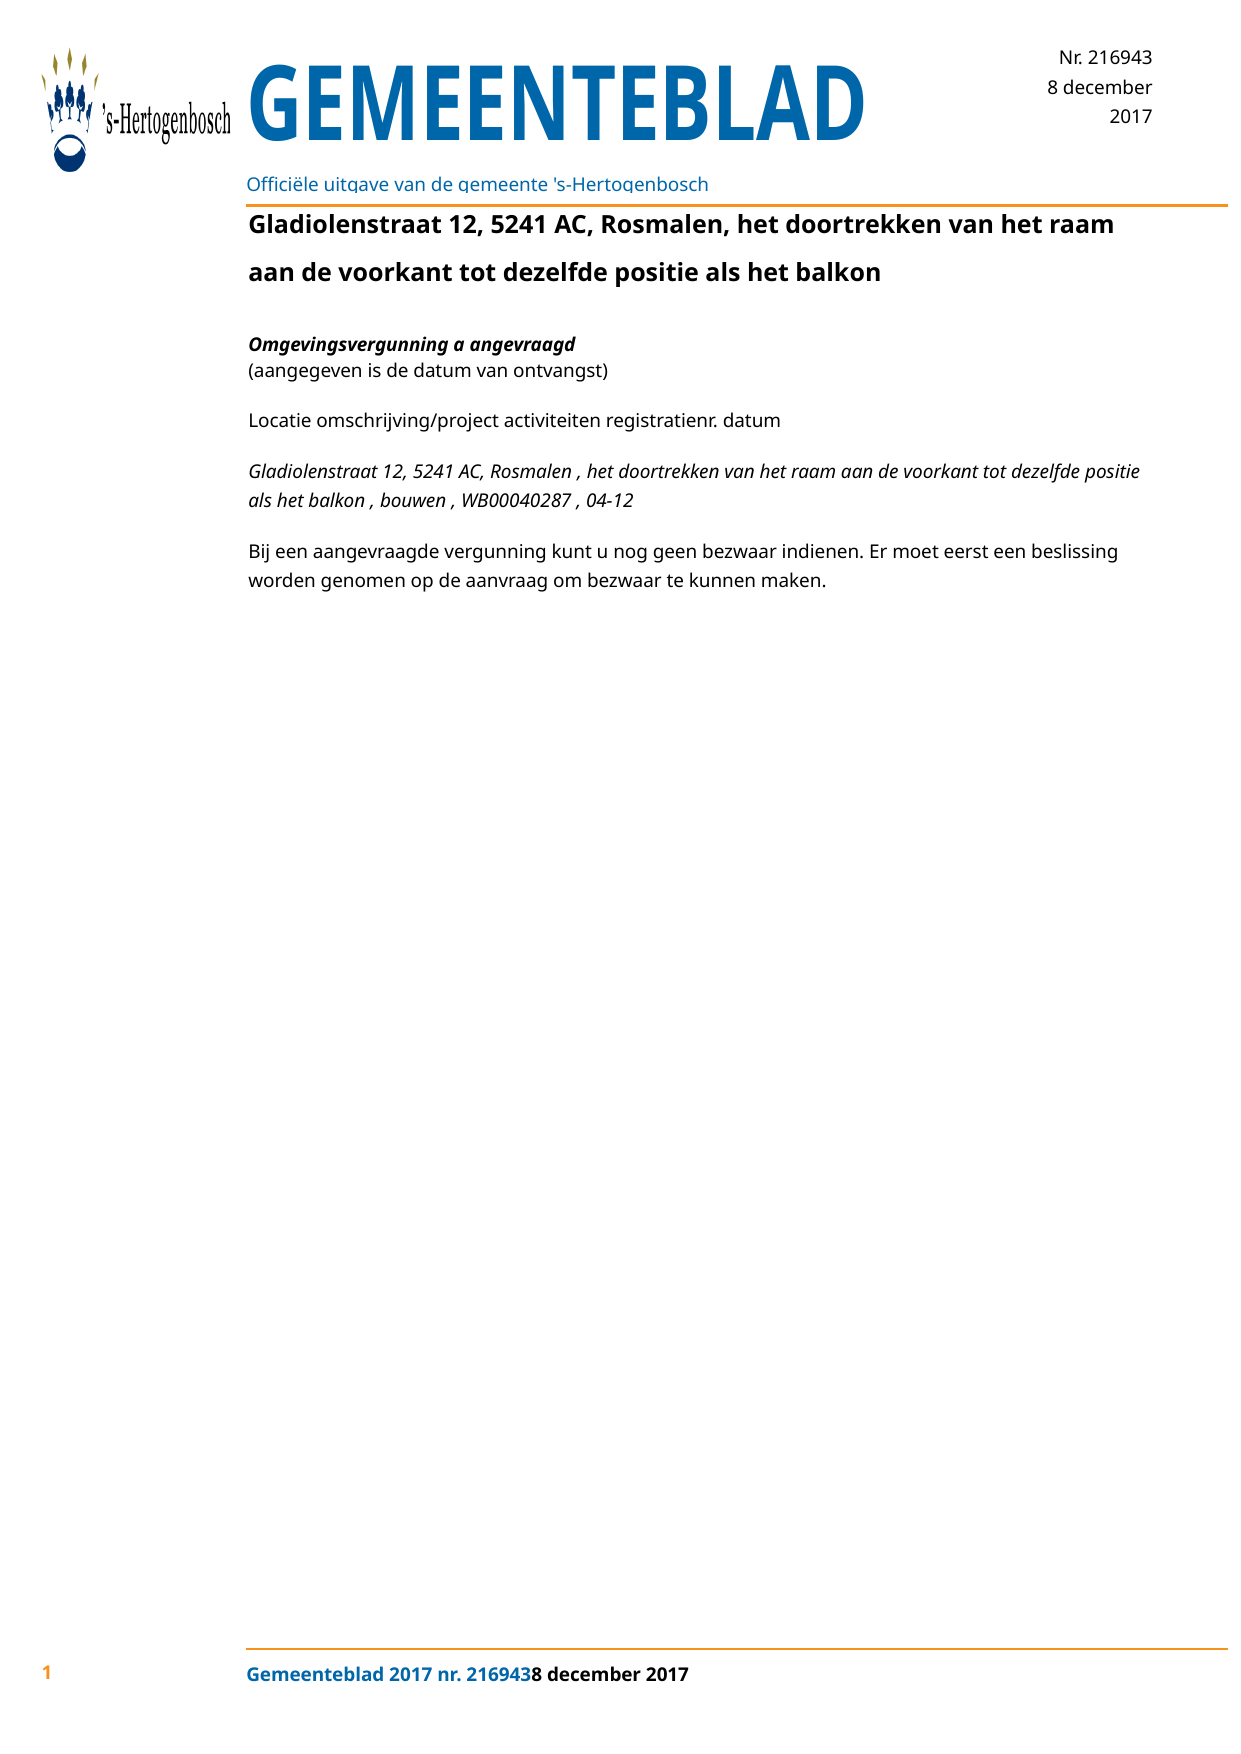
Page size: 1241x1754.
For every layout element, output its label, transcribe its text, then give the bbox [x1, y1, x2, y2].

text Gladiolenstraat 12, 5241 AC, Rosmalen, het doortrekken van het raam aan de voorkant tot dezelfde positie als het balkon [248, 207, 1152, 288]
text (aangegeven is de datum van ontvangst) [248, 357, 1152, 383]
picture [41, 47, 231, 172]
text Gladiolenstraat 12, 5241 AC, Rosmalen , het doortrekken van het raam aan de voorkant tot dezelfde positie als het balkon , bouwen , WB00040287 , 04-12 [248, 458, 1152, 513]
text Bij een aangevraagde vergunning kunt u nog geen bezwaar indienen. Er moet eerst een beslissing worden genomen op de aanvraag om bezwaar te kunnen maken. [248, 538, 1152, 593]
text Omgevingsvergunning a angevraagd [248, 331, 1152, 357]
text Locatie omschrijving/project activiteiten registratienr. datum [248, 408, 1152, 433]
